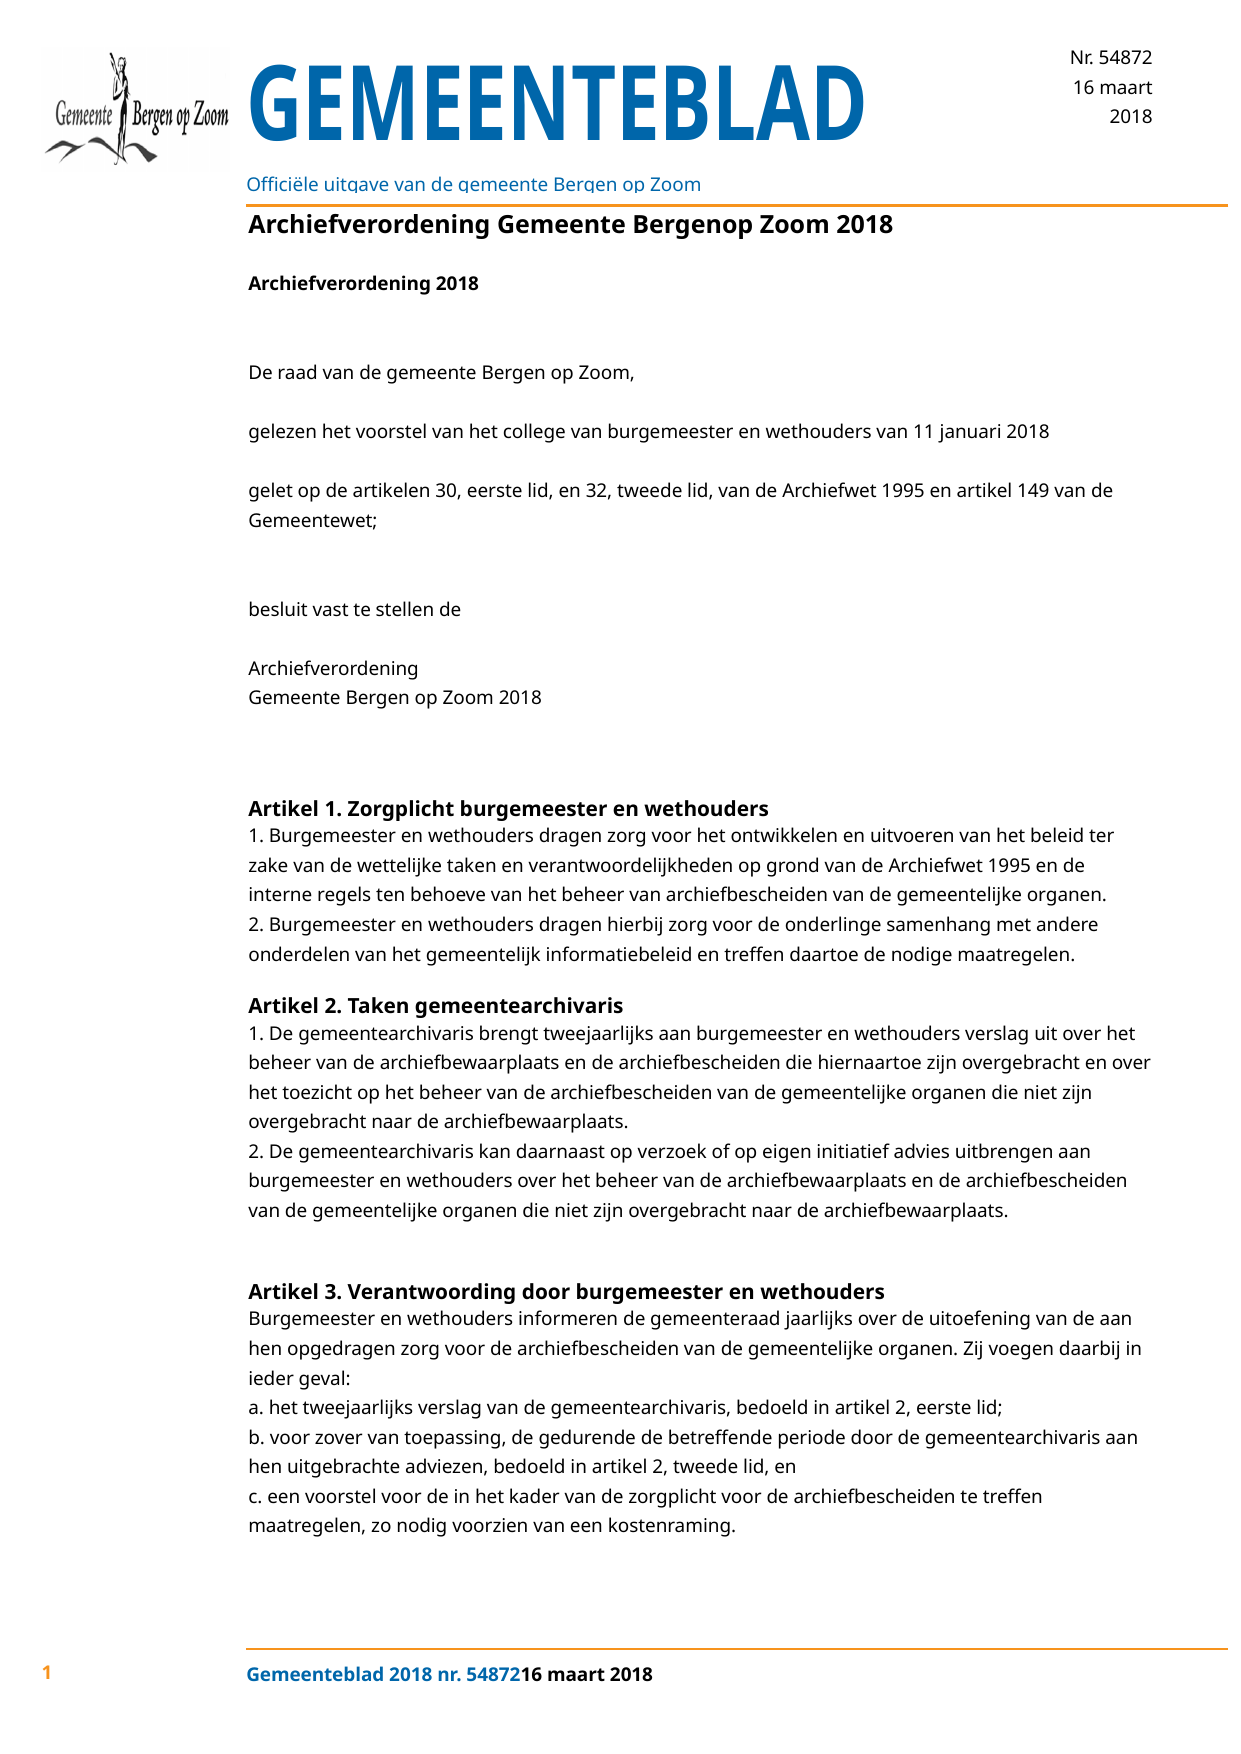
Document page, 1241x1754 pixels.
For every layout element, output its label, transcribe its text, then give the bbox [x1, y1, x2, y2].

text Artikel 2. Taken gemeentearchivaris [248, 991, 1152, 1020]
text Archiefverordening Gemeente Bergenop Zoom 2018 [248, 207, 1152, 241]
text besluit vast te stellen de [248, 596, 1152, 621]
text De raad van de gemeente Bergen op Zoom, [248, 359, 1152, 385]
text Artikel 3. Verantwoording door burgemeester en wethouders [248, 1277, 1152, 1306]
text Archiefverordening 2018 [248, 270, 1152, 296]
text 2. De gemeentearchivaris kan daarnaast op verzoek of op eigen initiatief advies uitbrengen aan burgemeester en wethouders over het beheer van de archiefbewaarplaats en de archiefbescheiden van de gemeentelijke organen die niet zijn overgebracht naar de archiefbewaarplaats. [248, 1138, 1152, 1223]
picture [41, 47, 231, 172]
text Gemeente Bergen op Zoom 2018 [248, 684, 1152, 710]
text Burgemeester en wethouders informeren de gemeenteraad jaarlijks over de uitoefening van de aan hen opgedragen zorg voor de archiefbescheiden van de gemeentelijke organen. Zij voegen daarbij in ieder geval: [248, 1306, 1152, 1391]
text a. het tweejaarlijks verslag van de gemeentearchivaris, bedoeld in artikel 2, eerste lid; [248, 1394, 1152, 1420]
text b. voor zover van toepassing, de gedurende de betreffende periode door de gemeentearchivaris aan hen uitgebrachte adviezen, bedoeld in artikel 2, tweede lid, en [248, 1424, 1152, 1479]
text c. een voorstel voor de in het kader van de zorgplicht voor de archiefbescheiden te treffen maatregelen, zo nodig voorzien van een kostenraming. [248, 1483, 1152, 1538]
text Archiefverordening [248, 655, 1152, 681]
text gelet op de artikelen 30, eerste lid, en 32, tweede lid, van de Archiefwet 1995 en artikel 149 van de Gemeentewet; [248, 477, 1152, 533]
text 2. Burgemeester en wethouders dragen hierbij zorg voor de onderlinge samenhang met andere onderdelen van het gemeentelijk informatiebeleid en treffen daartoe de nodige maatregelen. [248, 911, 1152, 967]
text gelezen het voorstel van het college van burgemeester en wethouders van 11 januari 2018 [248, 418, 1152, 444]
text Artikel 1. Zorgplicht burgemeester en wethouders [248, 794, 1152, 822]
text 1. De gemeentearchivaris brengt tweejaarlijks aan burgemeester en wethouders verslag uit over het beheer van de archiefbewaarplaats en de archiefbescheiden die hiernaartoe zijn overgebracht en over het toezicht op het beheer van de archiefbescheiden van de gemeentelijke organen die niet zijn overgebracht naar de archiefbewaarplaats. [248, 1020, 1152, 1134]
text 1. Burgemeester en wethouders dragen zorg voor het ontwikkelen en uitvoeren van het beleid ter zake van de wettelijke taken en verantwoordelijkheden op grond van de Archiefwet 1995 en de interne regels ten behoeve van het beheer van archiefbescheiden van de gemeentelijke organen. [248, 822, 1152, 907]
